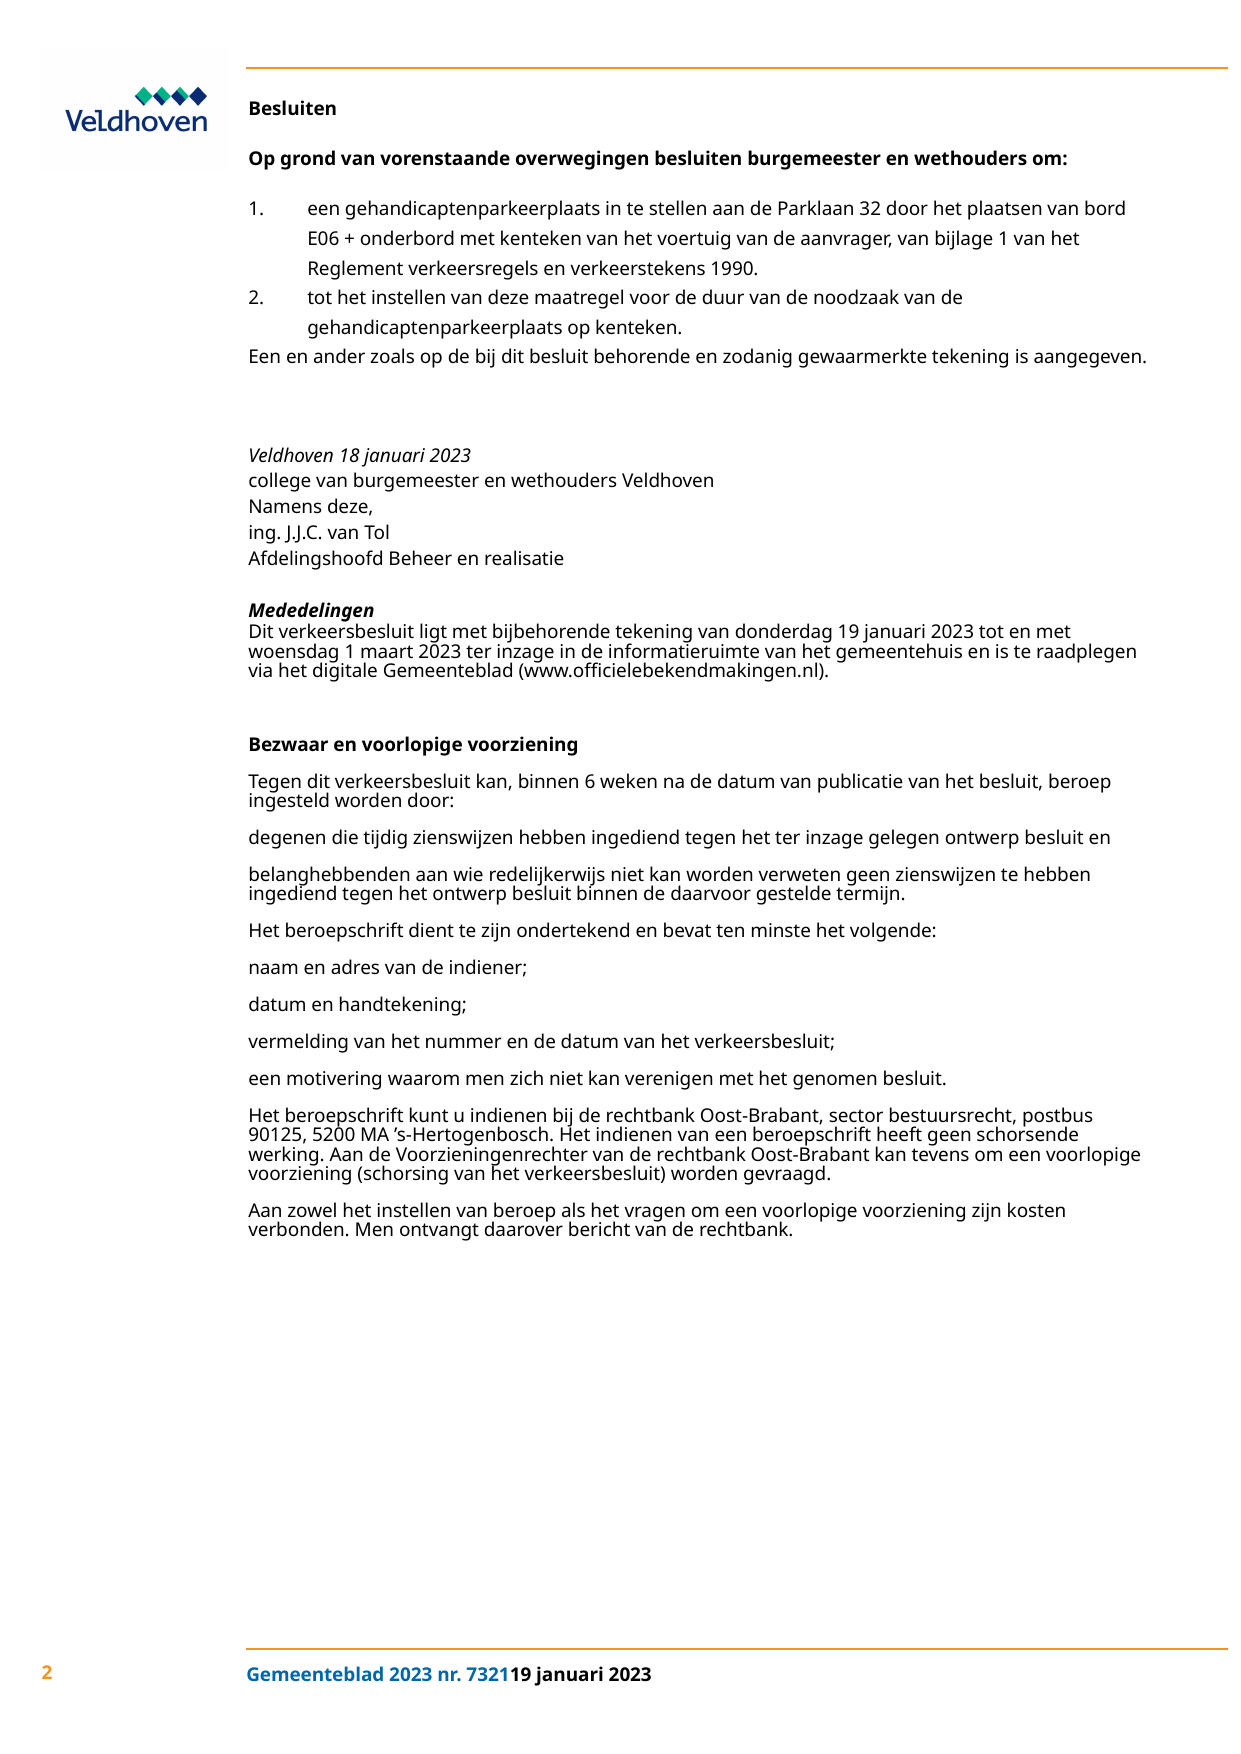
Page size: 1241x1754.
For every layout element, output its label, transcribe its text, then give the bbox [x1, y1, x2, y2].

text Dit verkeersbesluit ligt met bijbehorende tekening van donderdag 19 januari 2023 tot en met woensdag 1 maart 2023 ter inzage in de informatieruimte van het gemeentehuis en is te raadplegen via het digitale Gemeenteblad (www.officielebekendmakingen.nl). [248, 623, 1152, 681]
text Besluiten [248, 95, 1152, 121]
list tot het instellen van deze maatregel voor de duur van de noodzaak van de gehandicaptenparkeerplaats op kenteken. [248, 284, 1152, 340]
picture [41, 47, 231, 172]
text een motivering waarom men zich niet kan verenigen met het genomen besluit. [248, 1070, 1152, 1089]
text Tegen dit verkeersbesluit kan, binnen 6 weken na de datum van publicatie van het besluit, beroep ingesteld worden door: [248, 773, 1152, 811]
text Op grond van vorenstaande overwegingen besluiten burgemeester en wethouders om: [248, 145, 1152, 171]
text Mededelingen [248, 598, 1152, 623]
text degenen die tijdig zienswijzen hebben ingediend tegen het ter inzage gelegen ontwerp besluit en [248, 829, 1152, 848]
text Afdelingshoofd Beheer en realisatie [248, 545, 1152, 570]
text college van burgemeester en wethouders Veldhoven [248, 467, 1152, 493]
text ing. J.J.C. van Tol [248, 519, 1152, 545]
text vermelding van het nummer en de datum van het verkeersbesluit; [248, 1033, 1152, 1052]
text Namens deze, [248, 493, 1152, 519]
text Aan zowel het instellen van beroep als het vragen om een voorlopige voorziening zijn kosten verbonden. Men ontvangt daarover bericht van de rechtbank. [248, 1202, 1152, 1241]
text Een en ander zoals op de bij dit besluit behorende en zodanig gewaarmerkte tekening is aangegeven. [248, 343, 1152, 369]
text naam en adres van de indiener; [248, 959, 1152, 978]
text Het beroepschrift dient te zijn ondertekend en bevat ten minste het volgende: [248, 922, 1152, 942]
text Het beroepschrift kunt u indienen bij de rechtbank Oost-Brabant, sector bestuursrecht, postbus 90125, 5200 MA ’s-Hertogenbosch. Het indienen van een beroepschrift heeft geen schorsende werking. Aan de Voorzieningenrechter van de rechtbank Oost-Brabant kan tevens om een voorlopige voorziening (schorsing van het verkeersbesluit) worden gevraagd. [248, 1107, 1152, 1184]
text Bezwaar en voorlopige voorziening [248, 736, 1152, 755]
text belanghebbenden aan wie redelijkerwijs niet kan worden verweten geen zienswijzen te hebben ingediend tegen het ontwerp besluit binnen de daarvoor gestelde termijn. [248, 866, 1152, 904]
text datum en handtekening; [248, 996, 1152, 1016]
list een gehandicaptenparkeerplaats in te stellen aan de Parklaan 32 door het plaatsen van bord E06 + onderbord met kenteken van het voertuig van de aanvrager, van bijlage 1 van het Reglement verkeersregels en verkeerstekens 1990. [248, 196, 1152, 281]
text Veldhoven 18 januari 2023 [248, 442, 1152, 467]
